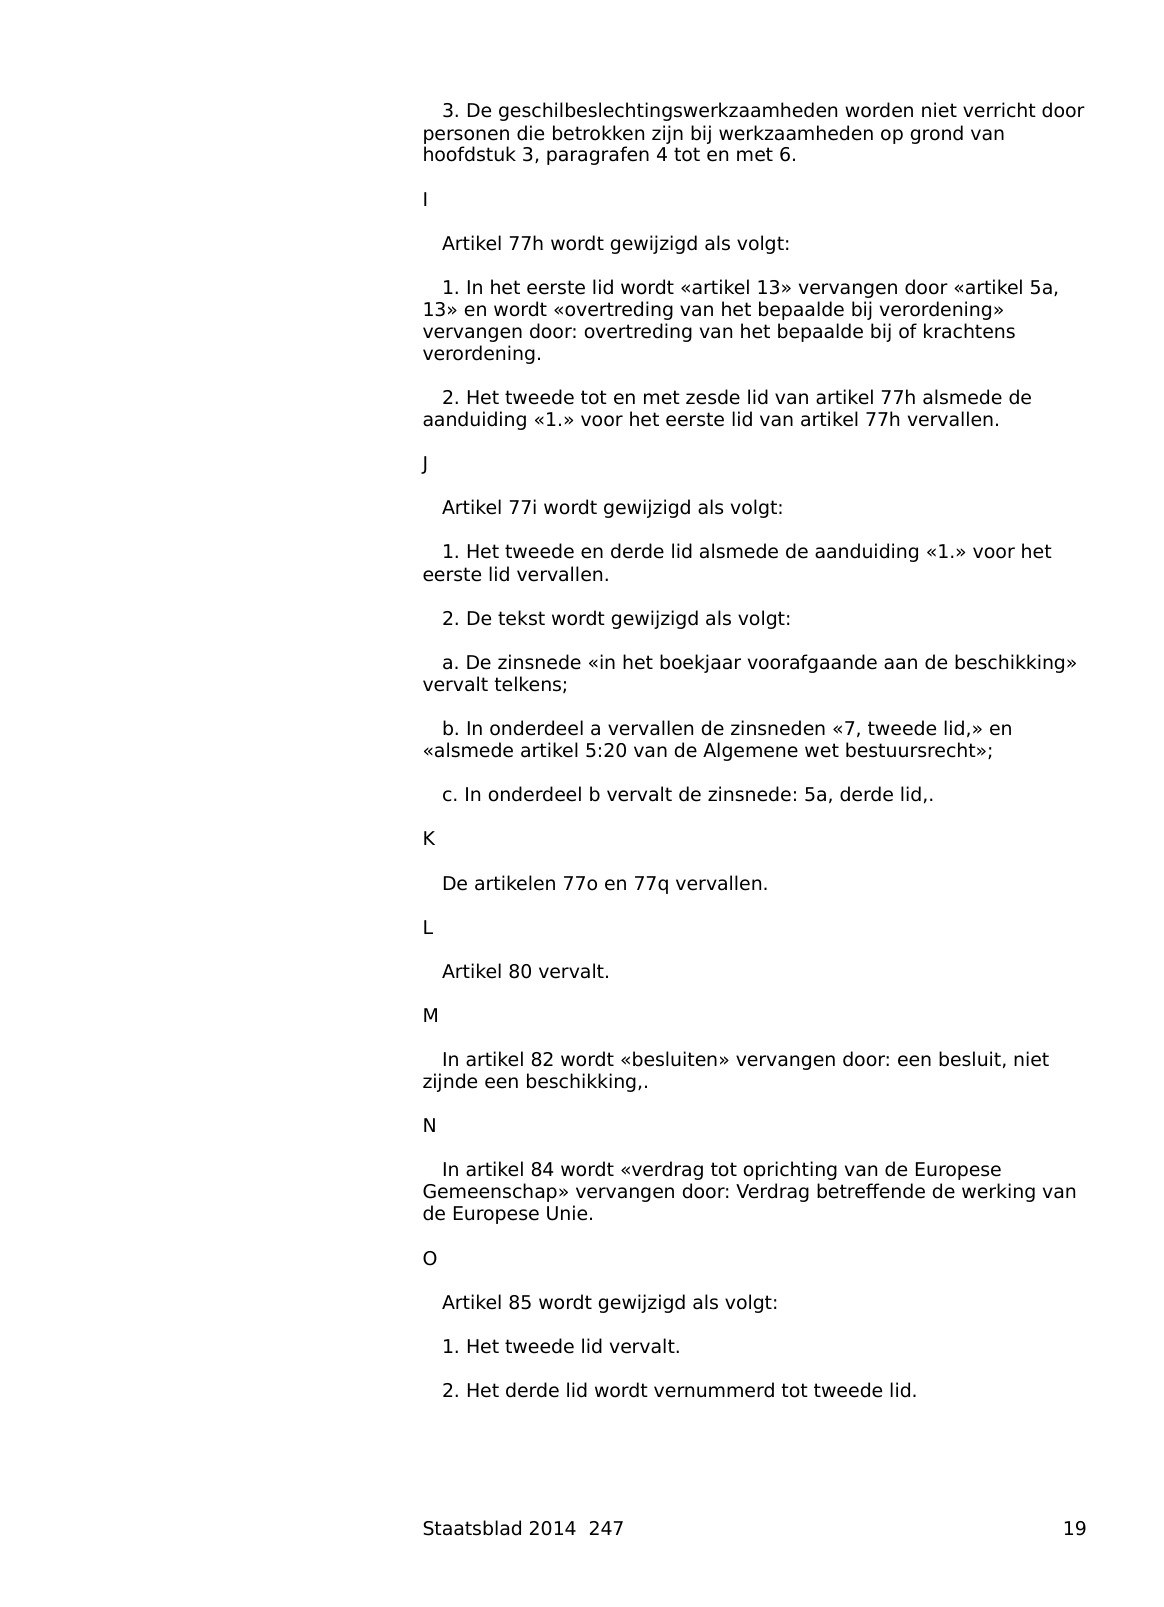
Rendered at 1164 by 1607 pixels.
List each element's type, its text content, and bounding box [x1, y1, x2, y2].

text 2. Het tweede tot en met zesde lid van artikel 77h alsmede de aanduiding «1.» voor het eerste lid van artikel 77h vervallen. [422, 387, 1087, 431]
text 1. Het tweede en derde lid alsmede de aanduiding «1.» voor het eerste lid vervallen. [422, 541, 1087, 585]
text In artikel 84 wordt «verdrag tot oprichting van de Europese Gemeenschap» vervangen door: Verdrag betreffende de werking van de Europese Unie. [422, 1159, 1087, 1225]
text J [422, 453, 1087, 475]
text Artikel 85 wordt gewijzigd als volgt: [422, 1292, 1087, 1314]
text In artikel 82 wordt «besluiten» vervangen door: een besluit, niet zijnde een beschikking,. [422, 1049, 1087, 1093]
text M [422, 1005, 1087, 1027]
text I [422, 188, 1087, 211]
text O [422, 1247, 1087, 1269]
text 1. In het eerste lid wordt «artikel 13» vervangen door «artikel 5a, 13» en wordt «overtreding van het bepaalde bij verordening» vervangen door: overtreding van het bepaalde bij of krachtens verordening. [422, 277, 1087, 365]
text 1. Het tweede lid vervalt. [422, 1336, 1087, 1358]
text a. De zinsnede «in het boekjaar voorafgaande aan de beschikking» vervalt telkens; [422, 652, 1087, 696]
text Artikel 77h wordt gewijzigd als volgt: [422, 233, 1087, 255]
text c. In onderdeel b vervalt de zinsnede: 5a, derde lid,. [422, 784, 1087, 806]
text Artikel 77i wordt gewijzigd als volgt: [422, 497, 1087, 519]
text Artikel 80 vervalt. [422, 961, 1087, 983]
text K [422, 828, 1087, 850]
text N [422, 1115, 1087, 1137]
text 2. De tekst wordt gewijzigd als volgt: [422, 608, 1087, 629]
text b. In onderdeel a vervallen de zinsneden «7, tweede lid,» en «alsmede artikel 5:20 van de Algemene wet bestuursrecht»; [422, 718, 1087, 762]
text L [422, 917, 1087, 938]
text 3. De geschilbeslechtingswerkzaamheden worden niet verricht door personen die betrokken zijn bij werkzaamheden op grond van hoofdstuk 3, paragrafen 4 tot en met 6. [422, 100, 1087, 166]
text 2. Het derde lid wordt vernummerd tot tweede lid. [422, 1380, 1087, 1402]
text De artikelen 77o en 77q vervallen. [422, 872, 1087, 894]
